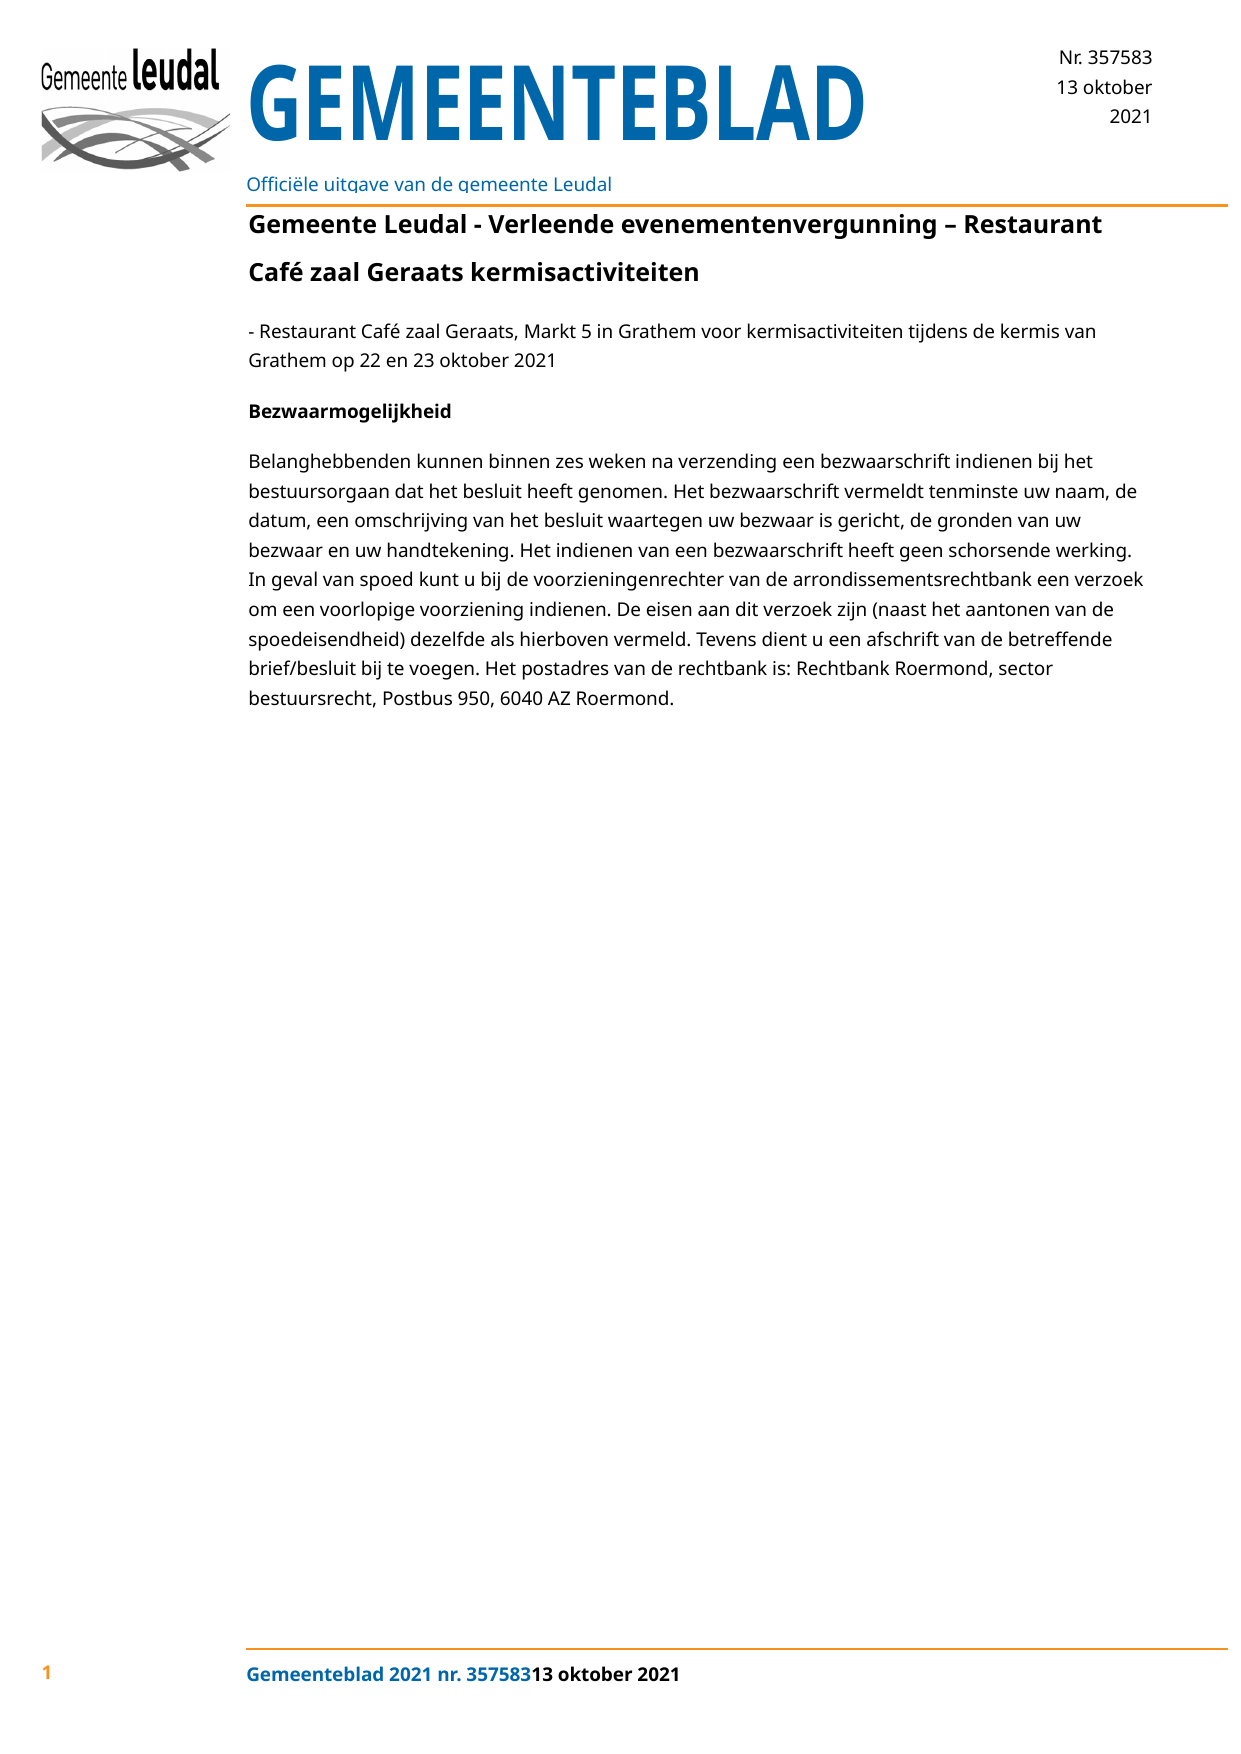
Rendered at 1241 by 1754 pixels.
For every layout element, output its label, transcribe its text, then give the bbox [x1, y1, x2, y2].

text Gemeente Leudal - Verleende evenementenvergunning – Restaurant Café zaal Geraats kermisactiviteiten [248, 207, 1152, 288]
picture [41, 47, 231, 172]
text Belanghebbenden kunnen binnen zes weken na verzending een bezwaarschrift indienen bij het bestuursorgaan dat het besluit heeft genomen. Het bezwaarschrift vermeldt tenminste uw naam, de datum, een omschrijving van het besluit waartegen uw bezwaar is gericht, de gronden van uw bezwaar en uw handtekening. Het indienen van een bezwaarschrift heeft geen schorsende werking. In geval van spoed kunt u bij de voorzieningenrechter van de arrondissementsrechtbank een verzoek om een voorlopige voorziening indienen. De eisen aan dit verzoek zijn (naast het aantonen van de spoedeisendheid) dezelfde als hierboven vermeld. Tevens dient u een afschrift van de betreffende brief/besluit bij te voegen. Het postadres van de rechtbank is: Rechtbank Roermond, sector bestuursrecht, Postbus 950, 6040 AZ Roermond. [248, 448, 1152, 711]
text Bezwaarmogelijkheid [248, 398, 1152, 424]
text - Restaurant Café zaal Geraats, Markt 5 in Grathem voor kermisactiviteiten tijdens de kermis van Grathem op 22 en 23 oktober 2021 [248, 318, 1152, 373]
